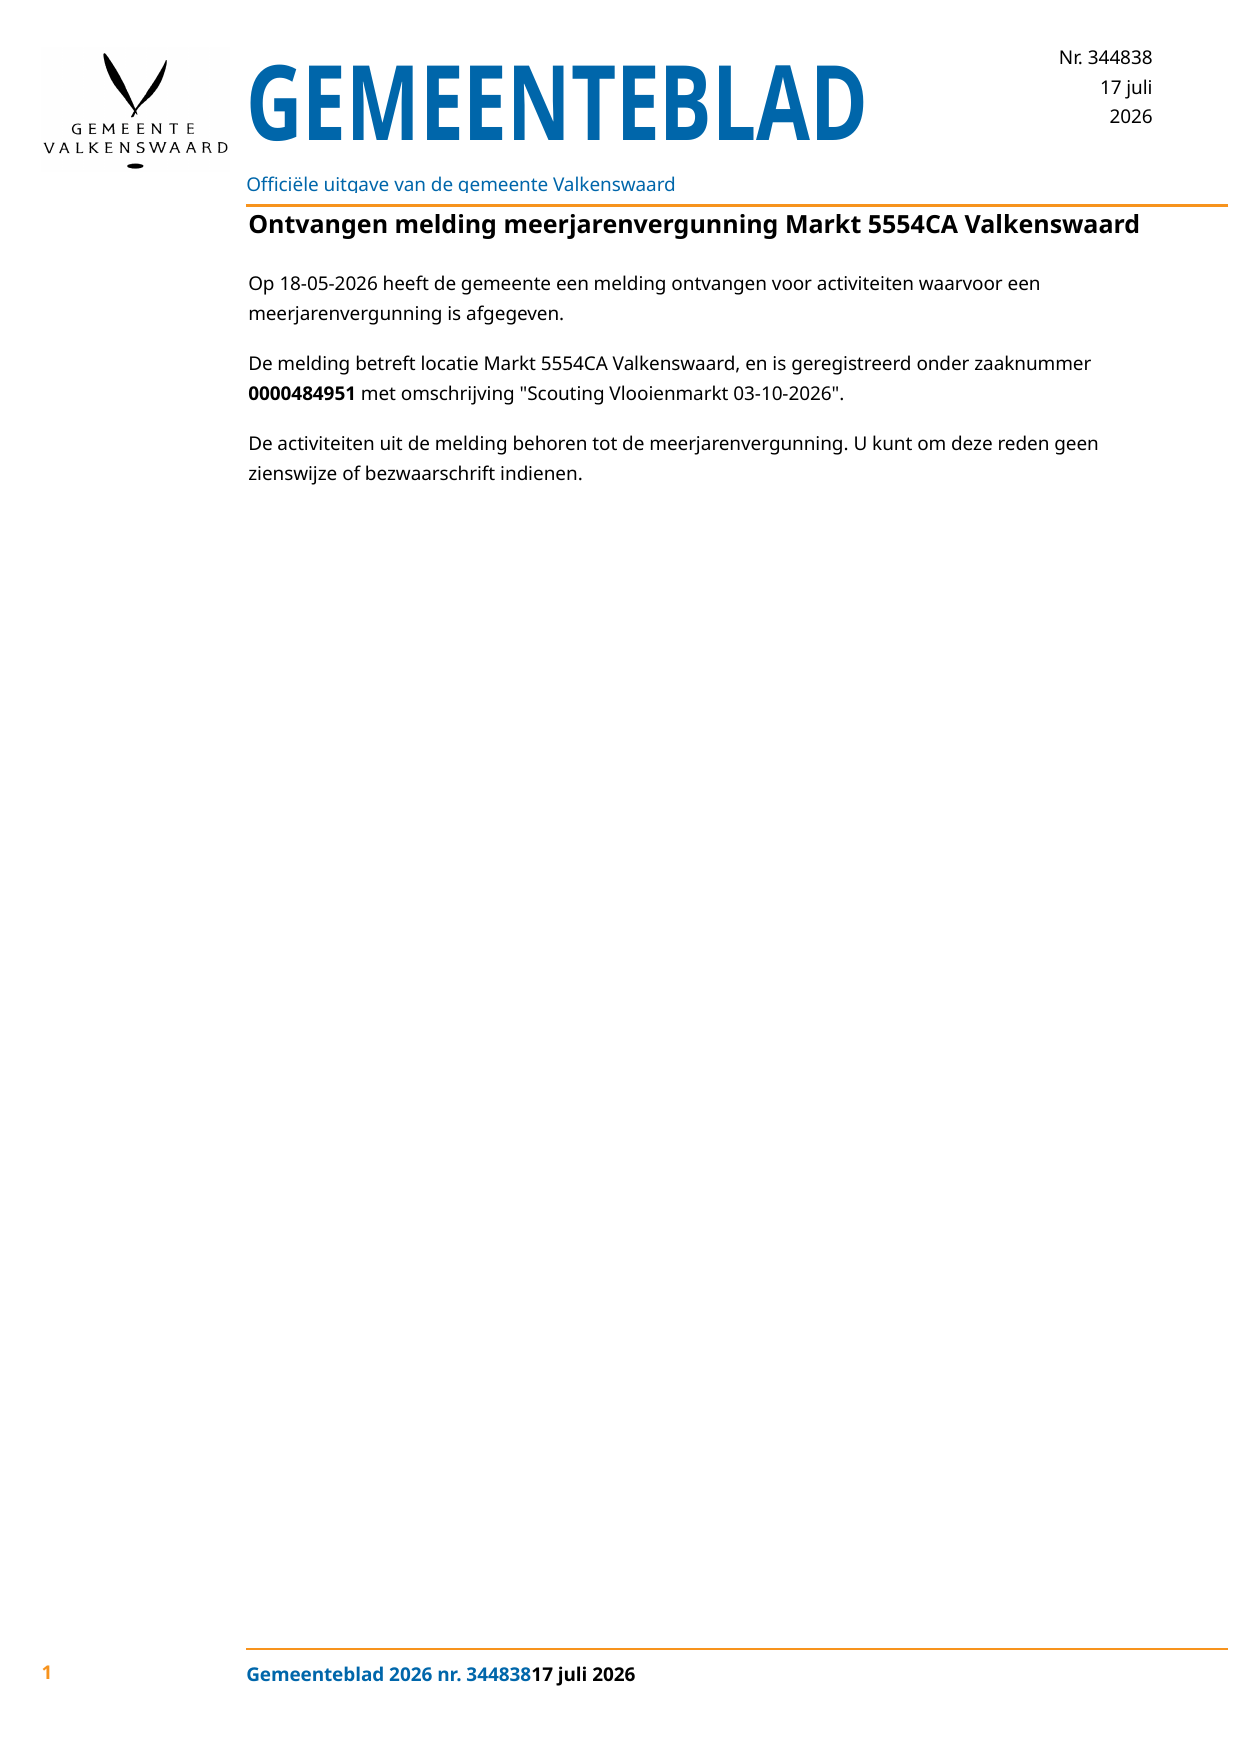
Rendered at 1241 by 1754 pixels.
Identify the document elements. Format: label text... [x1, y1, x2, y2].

picture [41, 47, 231, 172]
text Op 18-05-2026 heeft de gemeente een melding ontvangen voor activiteiten waarvoor een meerjarenvergunning is afgegeven. [248, 270, 1152, 326]
text De activiteiten uit de melding behoren tot de meerjarenvergunning. U kunt om deze reden geen zienswijze of bezwaarschrift indienen. [248, 430, 1152, 486]
text Ontvangen melding meerjarenvergunning Markt 5554CA Valkenswaard [248, 207, 1152, 241]
text De melding betreft locatie Markt 5554CA Valkenswaard, en is geregistreerd onder zaaknummer 0000484951 met omschrijving "Scouting Vlooienmarkt 03-10-2026". [248, 350, 1152, 406]
